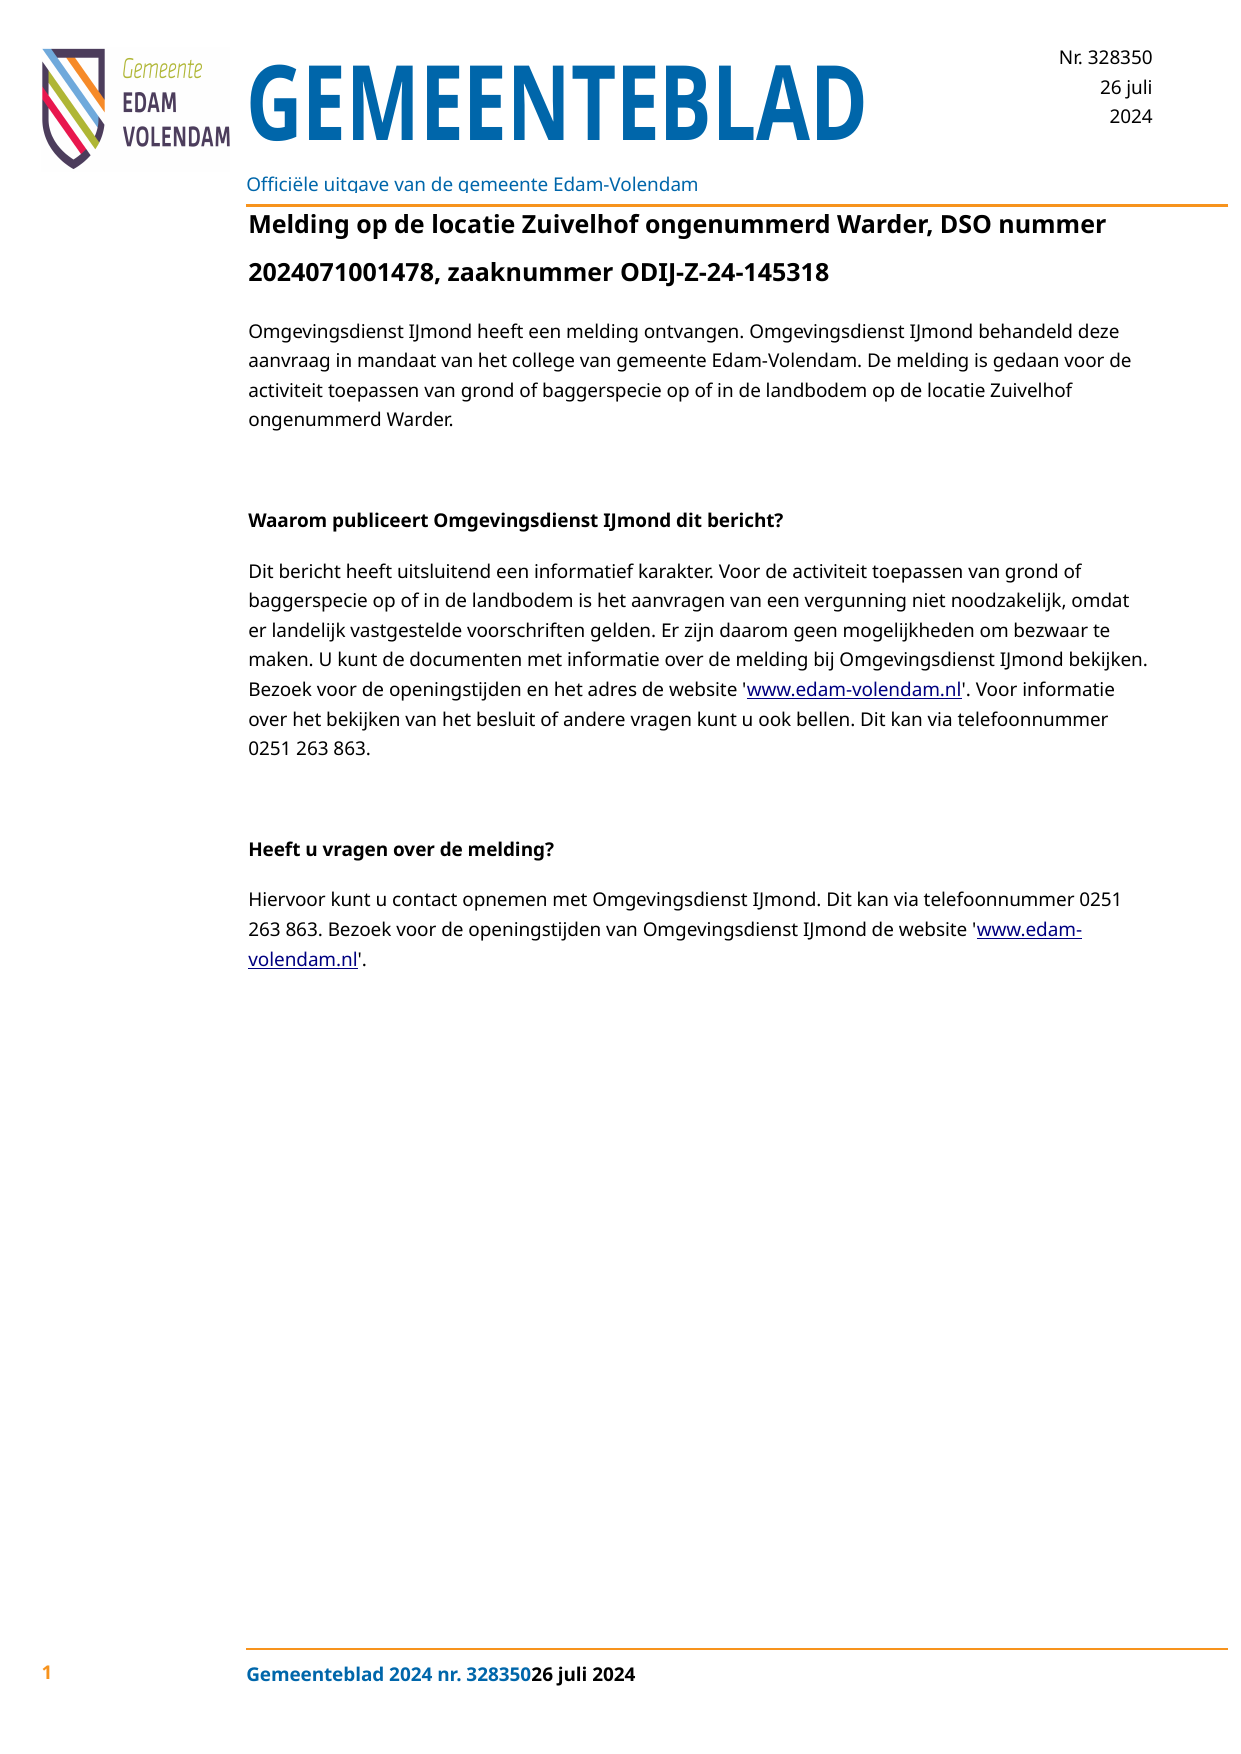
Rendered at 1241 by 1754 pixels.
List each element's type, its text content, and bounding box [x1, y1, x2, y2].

picture [41, 47, 231, 172]
text Dit bericht heeft uitsluitend een informatief karakter. Voor de activiteit toepassen van grond of baggerspecie op of in de landbodem is het aanvragen van een vergunning niet noodzakelijk, omdat er landelijk vastgestelde voorschriften gelden. Er zijn daarom geen mogelijkheden om bezwaar te maken. U kunt de documenten met informatie over de melding bij Omgevingsdienst IJmond bekijken. Bezoek voor de openingstijden en het adres de website 'www.edam-volendam.nl'. Voor informatie over het bekijken van het besluit of andere vragen kunt u ook bellen. Dit kan via telefoonnummer 0251 263 863. [248, 558, 1152, 761]
text Hiervoor kunt u contact opnemen met Omgevingsdienst IJmond. Dit kan via telefoonnummer 0251 263 863. Bezoek voor de openingstijden van Omgevingsdienst IJmond de website 'www.edam-volendam.nl'. [248, 887, 1152, 972]
text Omgevingsdienst IJmond heeft een melding ontvangen. Omgevingsdienst IJmond behandeld deze aanvraag in mandaat van het college van gemeente Edam-Volendam. De melding is gedaan voor de activiteit toepassen van grond of baggerspecie op of in de landbodem op de locatie Zuivelhof ongenummerd Warder. [248, 318, 1152, 432]
text Waarom publiceert Omgevingsdienst IJmond dit bericht? [248, 507, 1152, 533]
text Heeft u vragen over de melding? [248, 836, 1152, 862]
text Melding op de locatie Zuivelhof ongenummerd Warder, DSO nummer 2024071001478, zaaknummer ODIJ-Z-24-145318 [248, 207, 1152, 288]
